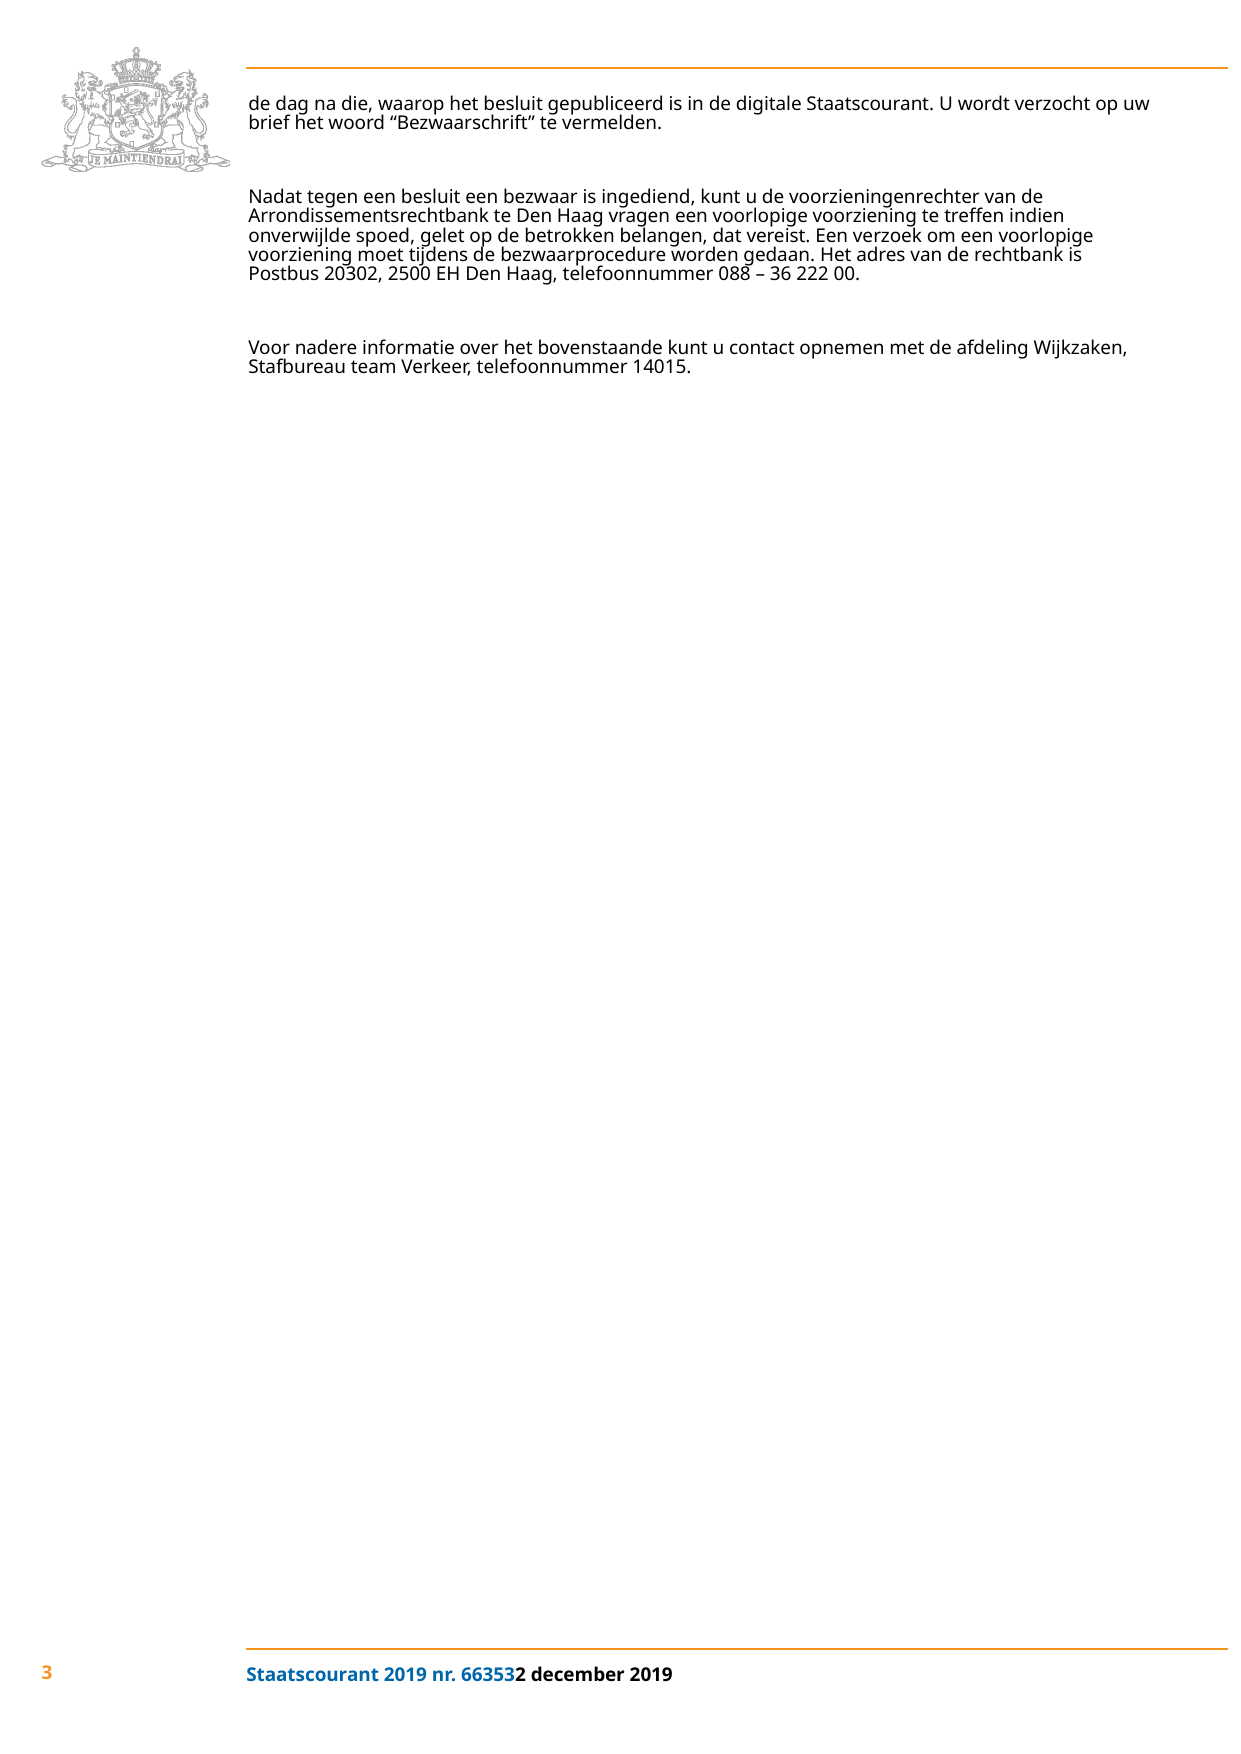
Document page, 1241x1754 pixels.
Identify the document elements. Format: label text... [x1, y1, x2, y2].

text Nadat tegen een besluit een bezwaar is ingediend, kunt u de voorzieningenrechter van de Arrondissementsrechtbank te Den Haag vragen een voorlopige voorziening te treffen indien onverwijlde spoed, gelet op de betrokken belangen, dat vereist. Een verzoek om een voorlopige voorziening moet tijdens de bezwaarprocedure worden gedaan. Het adres van de rechtbank is Postbus 20302, 2500 EH Den Haag, telefoonnummer 088 – 36 222 00. [248, 188, 1152, 284]
picture [41, 47, 231, 172]
text Voor nadere informatie over het bovenstaande kunt u contact opnemen met de afdeling Wijkzaken, Stafbureau team Verkeer, telefoonnummer 14015. [248, 339, 1152, 378]
text de dag na die, waarop het besluit gepubliceerd is in de digitale Staatscourant. U wordt verzocht op uw brief het woord “Bezwaarschrift” te vermelden. [248, 95, 1152, 133]
